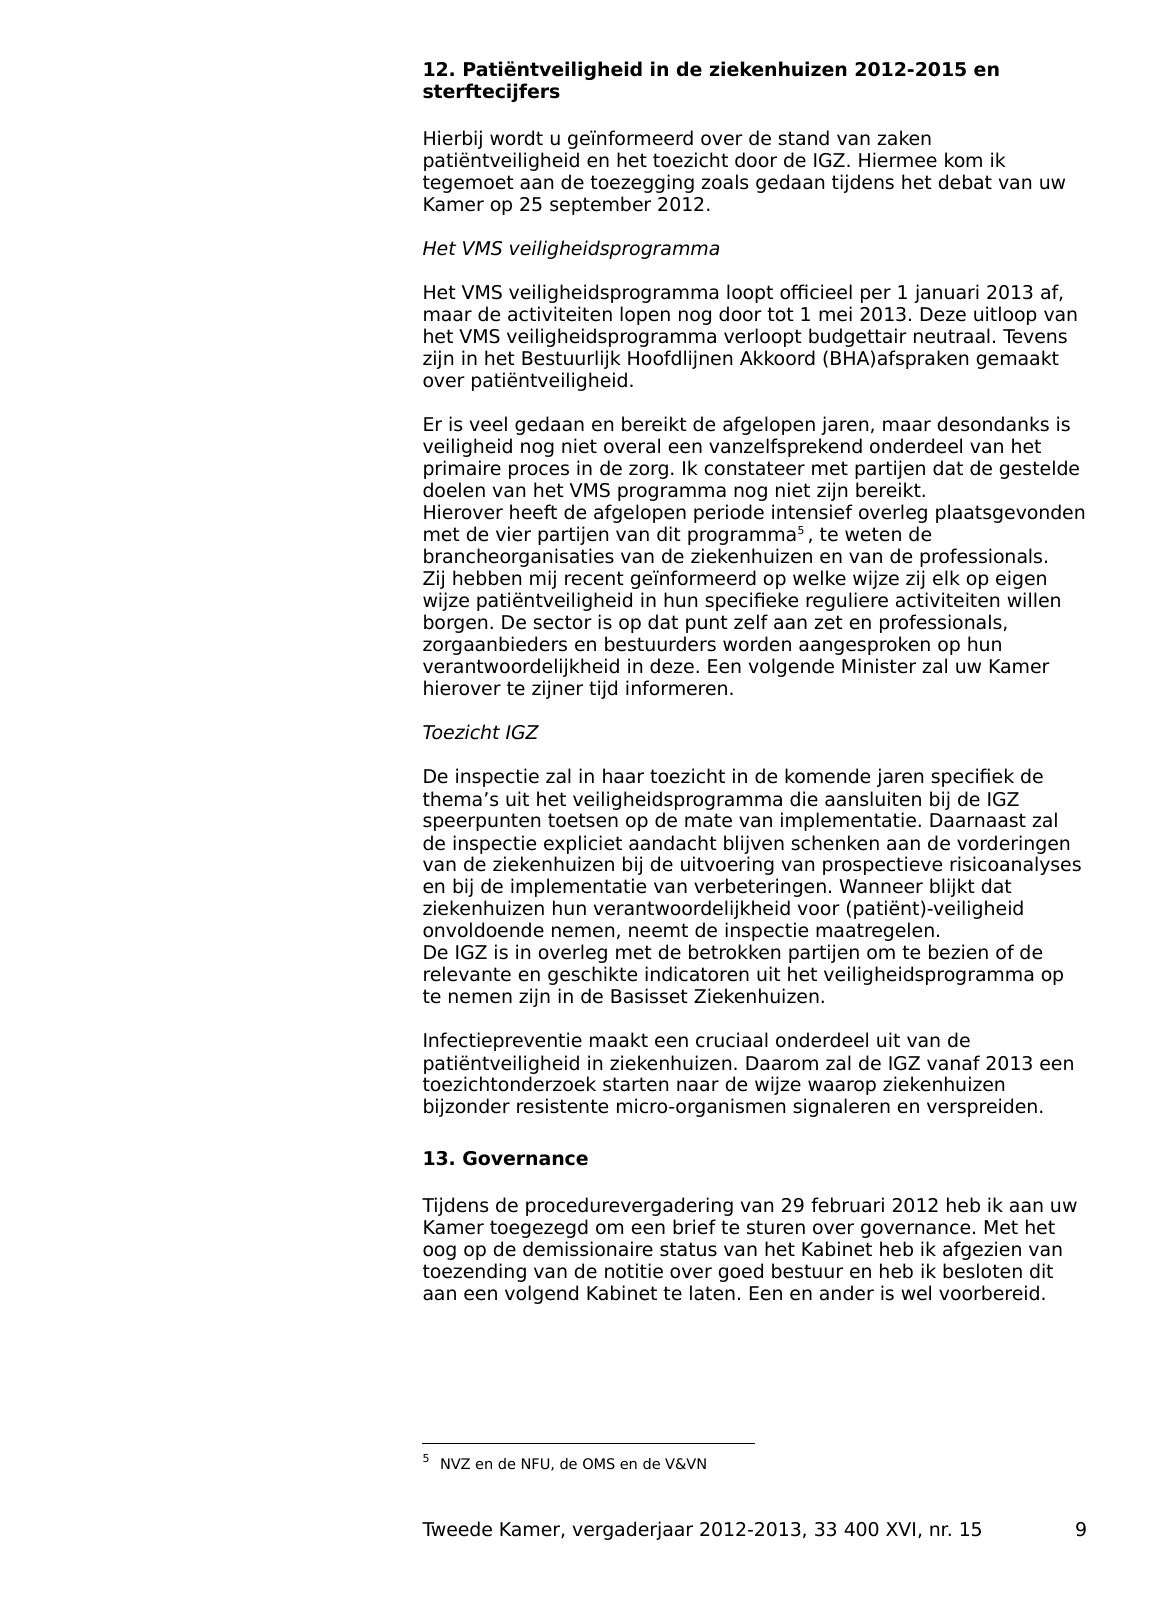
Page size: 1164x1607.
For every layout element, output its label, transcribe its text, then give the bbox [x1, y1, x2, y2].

subtitle Toezicht IGZ [422, 722, 1087, 744]
text Infectiepreventie maakt een cruciaal onderdeel uit van de patiëntveiligheid in ziekenhuizen. Daarom zal de IGZ vanaf 2013 een toezichtonderzoek starten naar de wijze waarop ziekenhuizen bijzonder resistente micro-organismen signaleren en verspreiden. [422, 1030, 1087, 1118]
text Het VMS veiligheidsprogramma loopt officieel per 1 januari 2013 af, maar de activiteiten lopen nog door tot 1 mei 2013. Deze uitloop van het VMS veiligheidsprogramma verloopt budgettair neutraal. Tevens zijn in het Bestuurlijk Hoofdlijnen Akkoord (BHA)afspraken gemaakt over patiëntveiligheid. [422, 282, 1087, 392]
text Er is veel gedaan en bereikt de afgelopen jaren, maar desondanks is veiligheid nog niet overal een vanzelfsprekend onderdeel van het primaire proces in de zorg. Ik constateer met partijen dat de gestelde doelen van het VMS programma nog niet zijn bereikt. [422, 414, 1087, 502]
text Hierbij wordt u geïnformeerd over de stand van zaken patiëntveiligheid en het toezicht door de IGZ. Hiermee kom ik tegemoet aan de toezegging zoals gedaan tijdens het debat van uw Kamer op 25 september 2012. [422, 128, 1087, 216]
subtitle 13. Governance [422, 1148, 1087, 1170]
text De inspectie zal in haar toezicht in de komende jaren specifiek de thema’s uit het veiligheidsprogramma die aansluiten bij de IGZ speerpunten toetsen op de mate van implementatie. Daarnaast zal de inspectie expliciet aandacht blijven schenken aan de vorderingen van de ziekenhuizen bij de uitvoering van prospectieve risicoanalyses en bij de implementatie van verbeteringen. Wanneer blijkt dat ziekenhuizen hun verantwoordelijkheid voor (patiënt)-veiligheid onvoldoende nemen, neemt de inspectie maatregelen. [422, 766, 1087, 942]
subtitle 12. Patiëntveiligheid in de ziekenhuizen 2012-2015 en sterftecijfers [422, 59, 1087, 103]
text Tijdens de procedurevergadering van 29 februari 2012 heb ik aan uw Kamer toegezegd om een brief te sturen over governance. Met het oog op de demissionaire status van het Kabinet heb ik afgezien van toezending van de notitie over goed bestuur en heb ik besloten dit aan een volgend Kabinet te laten. Een en ander is wel voorbereid. [422, 1195, 1087, 1305]
text De IGZ is in overleg met de betrokken partijen om te bezien of de relevante en geschikte indicatoren uit het veiligheidsprogramma op te nemen zijn in de Basisset Ziekenhuizen. [422, 942, 1087, 1008]
text NVZ en de NFU, de OMS en de V&VN [422, 1452, 1087, 1474]
text Hierover heeft de afgelopen periode intensief overleg plaatsgevonden met de vier partijen van dit programma, te weten de brancheorganisaties van de ziekenhuizen en van de professionals. [422, 502, 1087, 568]
subtitle Het VMS veiligheidsprogramma [422, 238, 1087, 260]
text Zij hebben mij recent geïnformeerd op welke wijze zij elk op eigen wijze patiëntveiligheid in hun specifieke reguliere activiteiten willen borgen. De sector is op dat punt zelf aan zet en professionals, zorgaanbieders en bestuurders worden aangesproken op hun verantwoordelijkheid in deze. Een volgende Minister zal uw Kamer hierover te zijner tijd informeren. [422, 568, 1087, 700]
